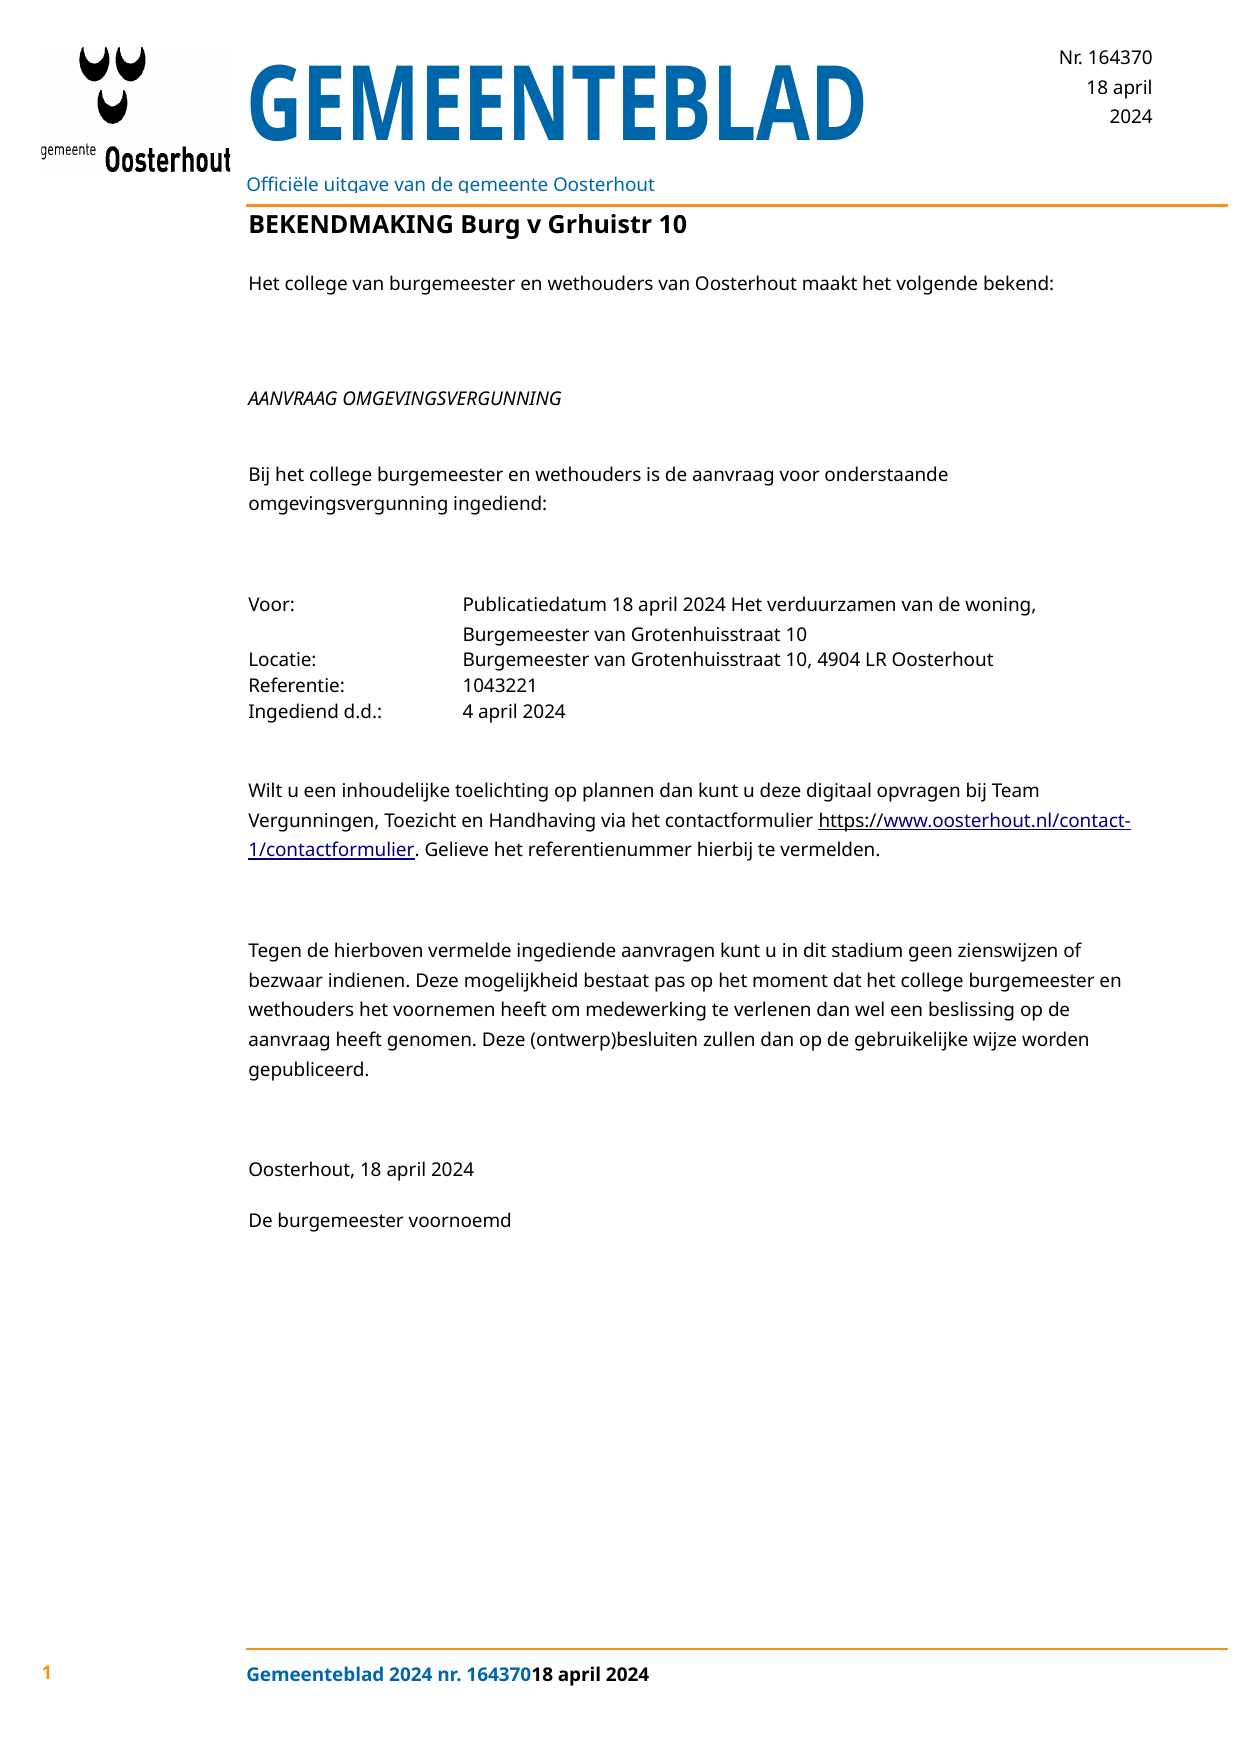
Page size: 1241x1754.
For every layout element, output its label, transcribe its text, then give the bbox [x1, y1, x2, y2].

table_header Publicatiedatum 18 april 2024 Het verduurzamen van de woning, Burgemeester van Grotenhuisstraat 10 [462, 591, 1152, 647]
text BEKENDMAKING Burg v Grhuistr 10 [248, 207, 1152, 241]
text AANVRAAG OMGEVINGSVERGUNNING [248, 385, 1152, 410]
table_cell Referentie: [248, 673, 462, 698]
table_cell 4 april 2024 [462, 698, 1152, 724]
text Bij het college burgemeester en wethouders is de aanvraag voor onderstaande omgevingsvergunning ingediend: [248, 461, 1152, 516]
text De burgemeester voornoemd [248, 1207, 1152, 1233]
table_header Voor: [248, 591, 462, 647]
picture [41, 47, 231, 172]
text Oosterhout, 18 april 2024 [248, 1157, 1152, 1182]
table_cell 1043221 [462, 673, 1152, 698]
text Wilt u een inhoudelijke toelichting op plannen dan kunt u deze digitaal opvragen bij Team Vergunningen, Toezicht en Handhaving via het contactformulier https://www.oosterhout.nl/contact-1/contactformulier. Gelieve het referentienummer hierbij te vermelden. [248, 777, 1152, 862]
table_cell Locatie: [248, 647, 462, 672]
table_cell Burgemeester van Grotenhuisstraat 10, 4904 LR Oosterhout [462, 647, 1152, 672]
text Tegen de hierboven vermelde ingediende aanvragen kunt u in dit stadium geen zienswijzen of bezwaar indienen. Deze mogelijkheid bestaat pas op het moment dat het college burgemeester en wethouders het voornemen heeft om medewerking te verlenen dan wel een beslissing op de aanvraag heeft genomen. Deze (ontwerp)besluiten zullen dan op de gebruikelijke wijze worden gepubliceerd. [248, 937, 1152, 1082]
text Het college van burgemeester en wethouders van Oosterhout maakt het volgende bekend: [248, 270, 1152, 296]
table_cell Ingediend d.d.: [248, 698, 462, 724]
